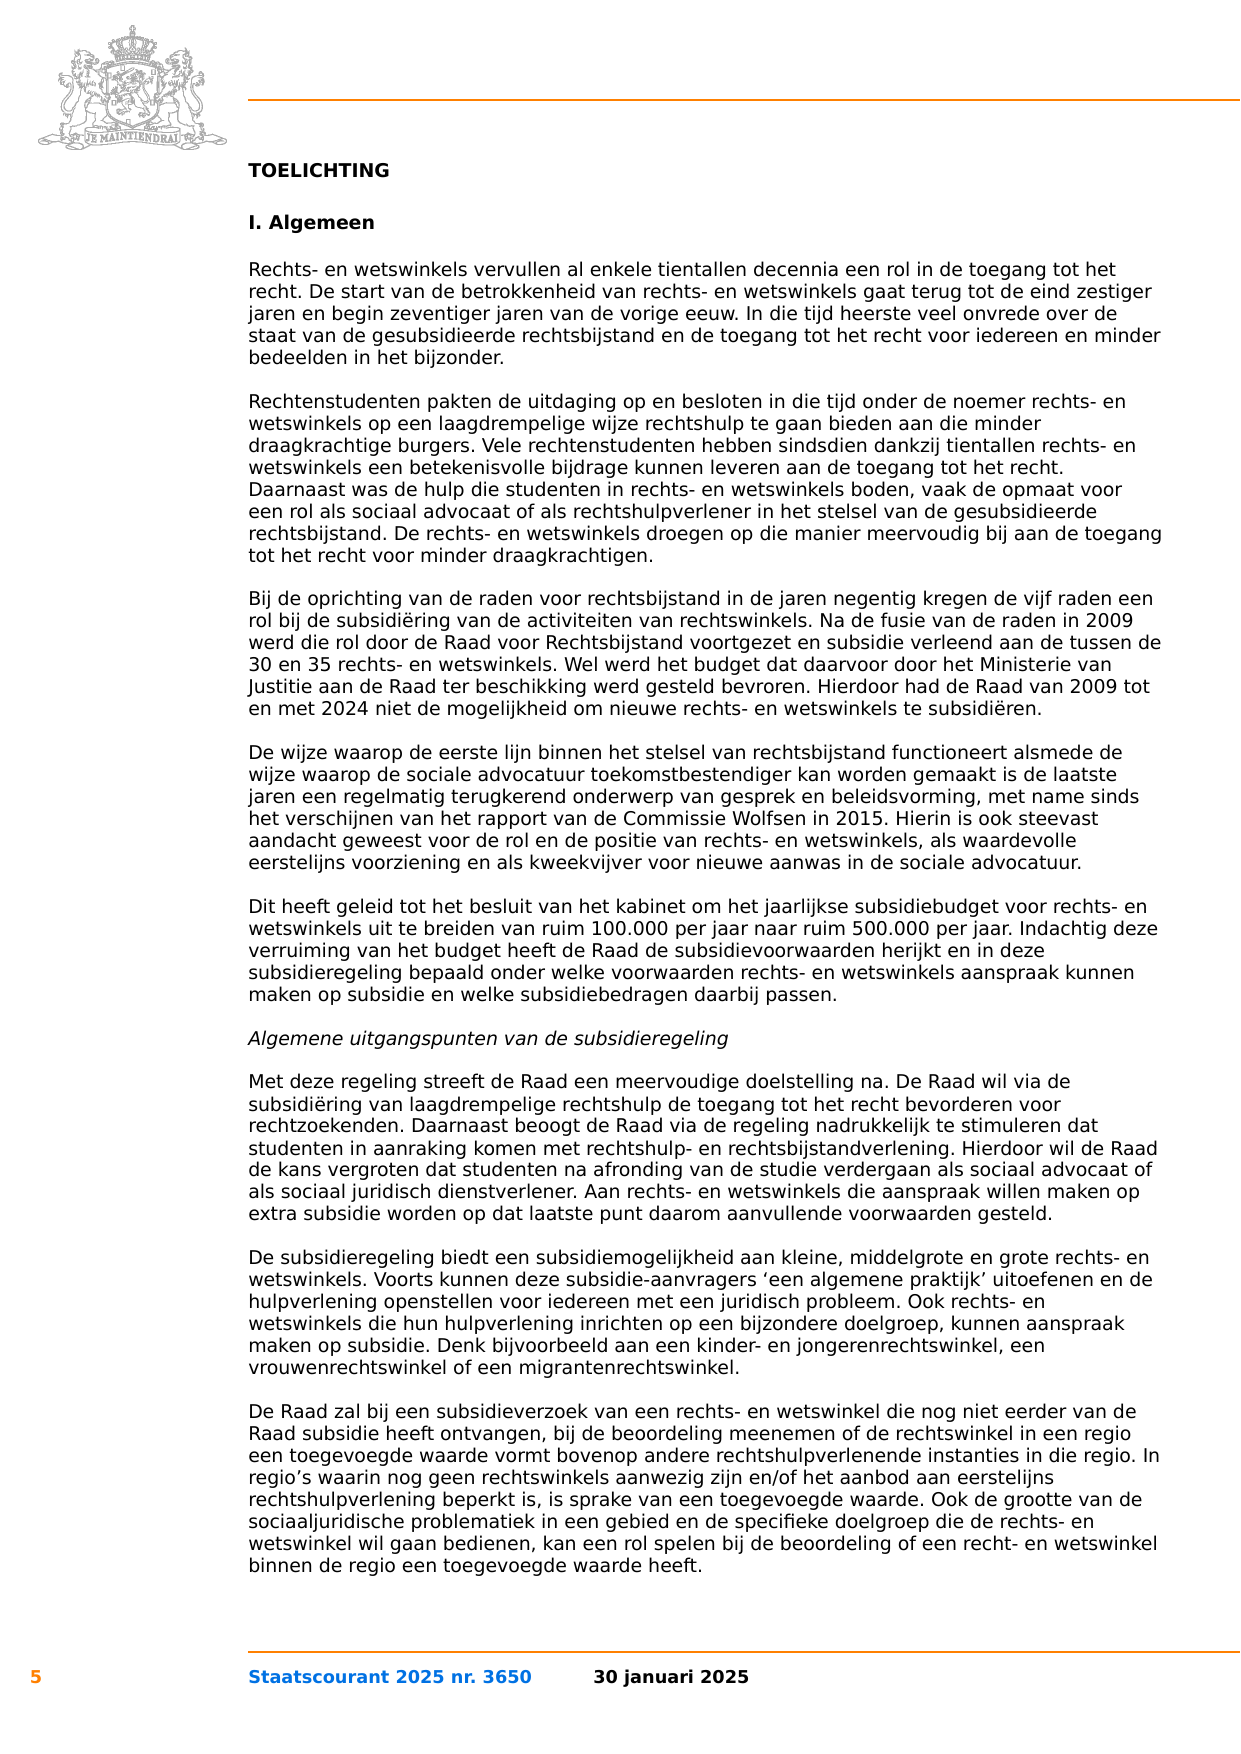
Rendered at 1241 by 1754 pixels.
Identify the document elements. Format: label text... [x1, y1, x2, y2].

text De subsidieregeling biedt een subsidiemogelijkheid aan kleine, middelgrote en grote rechts- en wetswinkels. Voorts kunnen deze subsidie-aanvragers ‘een algemene praktijk’ uitoefenen en de hulpverlening openstellen voor iedereen met een juridisch probleem. Ook rechts- en wetswinkels die hun hulpverlening inrichten op een bijzondere doelgroep, kunnen aanspraak maken op subsidie. Denk bijvoorbeeld aan een kinder- en jongerenrechtswinkel, een vrouwenrechtswinkel of een migrantenrechtswinkel. [248, 1247, 1163, 1379]
subtitle I. Algemeen [248, 212, 1163, 234]
text De wijze waarop de eerste lijn binnen het stelsel van rechtsbijstand functioneert alsmede de wijze waarop de sociale advocatuur toekomstbestendiger kan worden gemaakt is de laatste jaren een regelmatig terugkerend onderwerp van gesprek en beleidsvorming, met name sinds het verschijnen van het rapport van de Commissie Wolfsen in 2015. Hierin is ook steevast aandacht geweest voor de rol en de positie van rechts- en wetswinkels, als waardevolle eerstelijns voorziening en als kweekvijver voor nieuwe aanwas in de sociale advocatuur. [248, 742, 1163, 874]
text Rechts- en wetswinkels vervullen al enkele tientallen decennia een rol in de toegang tot het recht. De start van de betrokkenheid van rechts- en wetswinkels gaat terug tot de eind zestiger jaren en begin zeventiger jaren van de vorige eeuw. In die tijd heerste veel onvrede over de staat van de gesubsidieerde rechtsbijstand en de toegang tot het recht voor iedereen en minder bedeelden in het bijzonder. [248, 259, 1163, 369]
text Bij de oprichting van de raden voor rechtsbijstand in de jaren negentig kregen de vijf raden een rol bij de subsidiëring van de activiteiten van rechtswinkels. Na de fusie van de raden in 2009 werd die rol door de Raad voor Rechtsbijstand voortgezet en subsidie verleend aan de tussen de 30 en 35 rechts- en wetswinkels. Wel werd het budget dat daarvoor door het Ministerie van Justitie aan de Raad ter beschikking werd gesteld bevroren. Hierdoor had de Raad van 2009 tot en met 2024 niet de mogelijkheid om nieuwe rechts- en wetswinkels te subsidiëren. [248, 588, 1163, 720]
text Dit heeft geleid tot het besluit van het kabinet om het jaarlijkse subsidiebudget voor rechts- en wetswinkels uit te breiden van ruim 100.000 per jaar naar ruim 500.000 per jaar. Indachtig deze verruiming van het budget heeft de Raad de subsidievoorwaarden herijkt en in deze subsidieregeling bepaald onder welke voorwaarden rechts- en wetswinkels aanspraak kunnen maken op subsidie en welke subsidiebedragen daarbij passen. [248, 896, 1163, 1006]
text Met deze regeling streeft de Raad een meervoudige doelstelling na. De Raad wil via de subsidiëring van laagdrempelige rechtshulp de toegang tot het recht bevorderen voor rechtzoekenden. Daarnaast beoogt de Raad via de regeling nadrukkelijk te stimuleren dat studenten in aanraking komen met rechtshulp- en rechtsbijstandverlening. Hierdoor wil de Raad de kans vergroten dat studenten na afronding van de studie verdergaan als sociaal advocaat of als sociaal juridisch dienstverlener. Aan rechts- en wetswinkels die aanspraak willen maken op extra subsidie worden op dat laatste punt daarom aanvullende voorwaarden gesteld. [248, 1071, 1163, 1225]
text Rechtenstudenten pakten de uitdaging op en besloten in die tijd onder de noemer rechts- en wetswinkels op een laagdrempelige wijze rechtshulp te gaan bieden aan die minder draagkrachtige burgers. Vele rechtenstudenten hebben sindsdien dankzij tientallen rechts- en wetswinkels een betekenisvolle bijdrage kunnen leveren aan de toegang tot het recht. Daarnaast was de hulp die studenten in rechts- en wetswinkels boden, vaak de opmaat voor een rol als sociaal advocaat of als rechtshulpverlener in het stelsel van de gesubsidieerde rechtsbijstand. De rechts- en wetswinkels droegen op die manier meervoudig bij aan de toegang tot het recht voor minder draagkrachtigen. [248, 391, 1163, 566]
subtitle TOELICHTING [248, 160, 1163, 182]
text De Raad zal bij een subsidieverzoek van een rechts- en wetswinkel die nog niet eerder van de Raad subsidie heeft ontvangen, bij de beoordeling meenemen of de rechtswinkel in een regio een toegevoegde waarde vormt bovenop andere rechtshulpverlenende instanties in die regio. In regio’s waarin nog geen rechtswinkels aanwezig zijn en/of het aanbod aan eerstelijns rechtshulpverlening beperkt is, is sprake van een toegevoegde waarde. Ook de grootte van de sociaaljuridische problematiek in een gebied en de specifieke doelgroep die de rechts- en wetswinkel wil gaan bedienen, kan een rol spelen bij de beoordeling of een recht- en wetswinkel binnen de regio een toegevoegde waarde heeft. [248, 1401, 1163, 1577]
picture [38, 25, 227, 150]
subtitle Algemene uitgangspunten van de subsidieregeling [248, 1028, 1163, 1049]
